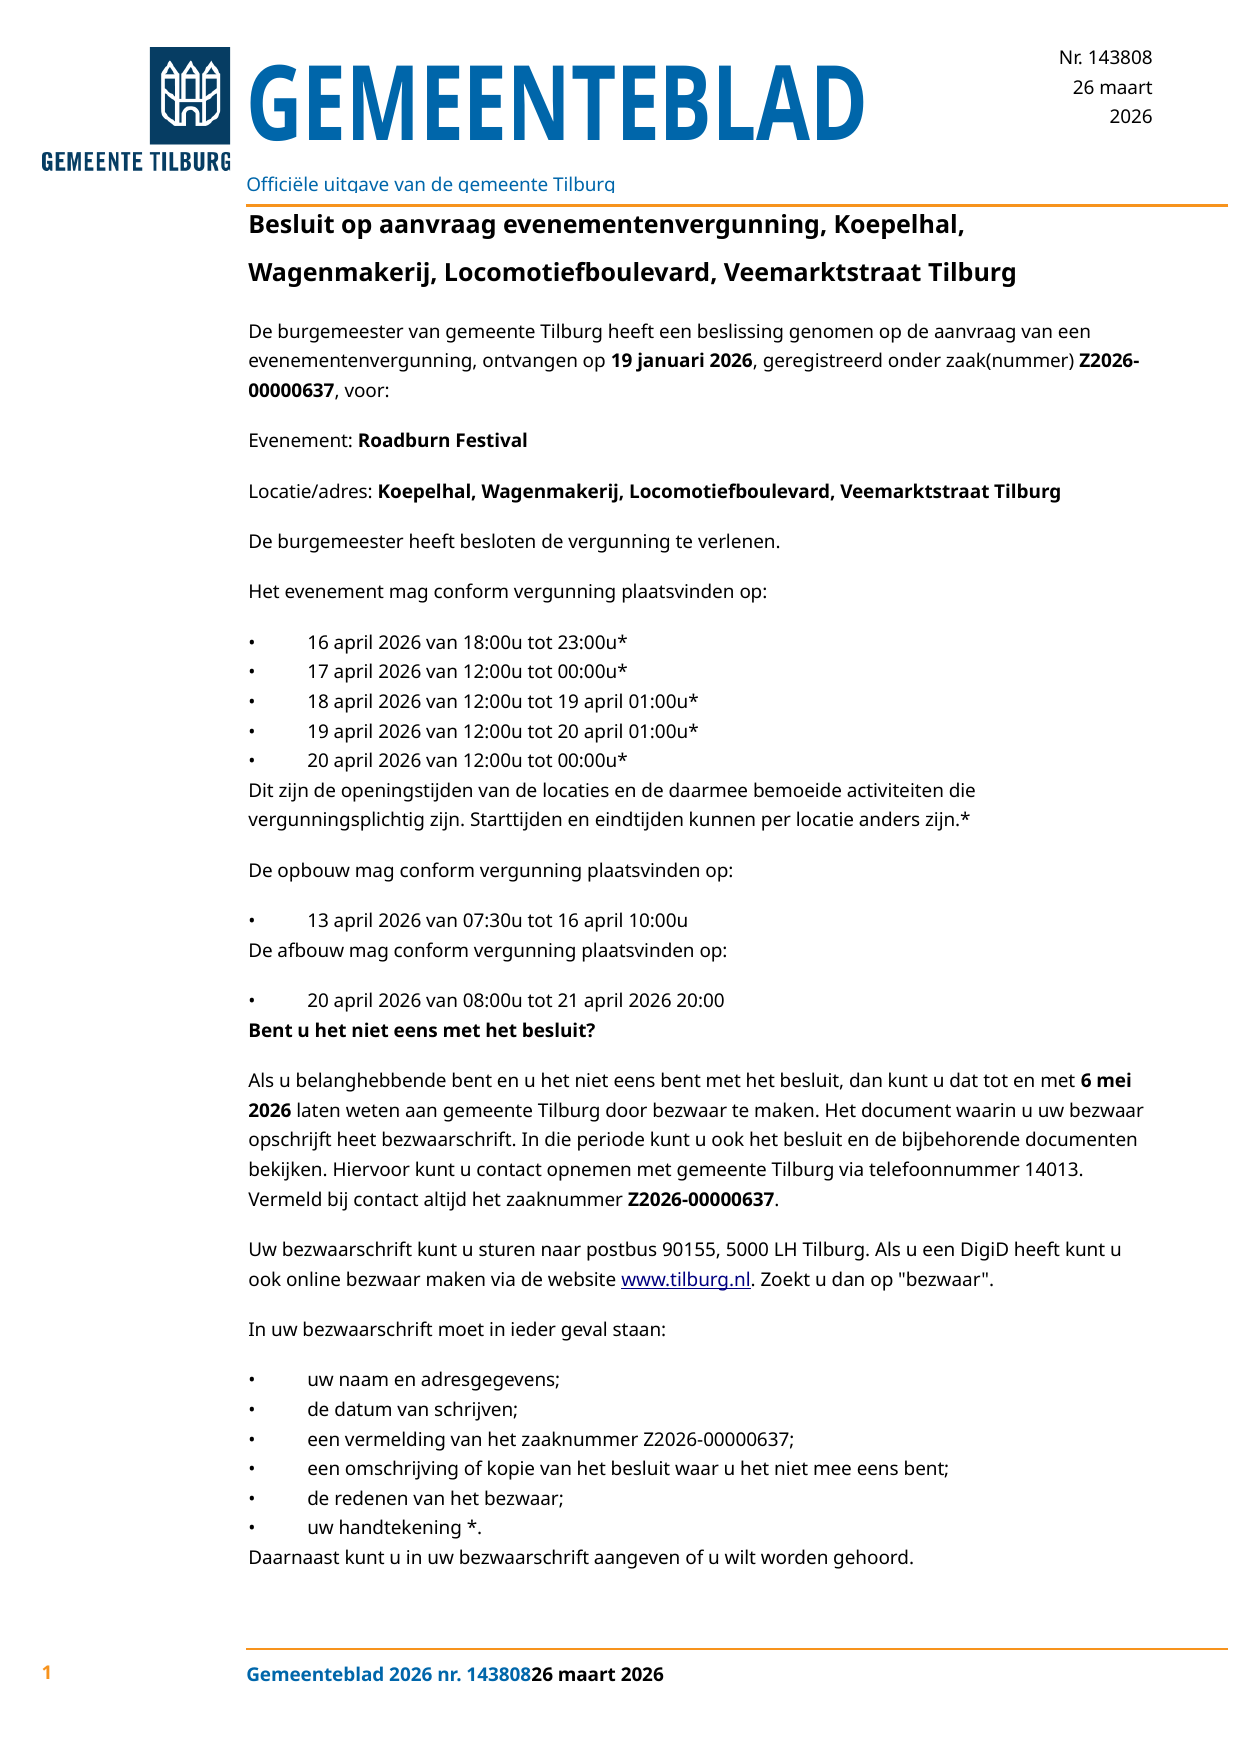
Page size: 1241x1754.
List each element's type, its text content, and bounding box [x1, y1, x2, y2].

list 20 april 2026 van 12:00u tot 00:00u* [248, 747, 1152, 773]
text Besluit op aanvraag evenementenvergunning, Koepelhal, Wagenmakerij, Locomotiefboulevard, Veemarktstraat Tilburg [248, 207, 1152, 288]
text Bent u het niet eens met het besluit? [248, 1017, 1152, 1043]
picture [41, 47, 231, 172]
list 19 april 2026 van 12:00u tot 20 april 01:00u* [248, 718, 1152, 744]
text De afbouw mag conform vergunning plaatsvinden op: [248, 937, 1152, 963]
list 18 april 2026 van 12:00u tot 19 april 01:00u* [248, 688, 1152, 714]
text Het evenement mag conform vergunning plaatsvinden op: [248, 579, 1152, 604]
list uw handtekening *. [248, 1514, 1152, 1540]
list 16 april 2026 van 18:00u tot 23:00u* [248, 629, 1152, 655]
text Daarnaast kunt u in uw bezwaarschrift aangeven of u wilt worden gehoord. [248, 1544, 1152, 1570]
list uw naam en adresgegevens; [248, 1367, 1152, 1392]
text De burgemeester heeft besloten de vergunning te verlenen. [248, 528, 1152, 554]
text De opbouw mag conform vergunning plaatsvinden op: [248, 857, 1152, 883]
list een vermelding van het zaaknummer Z2026-00000637; [248, 1426, 1152, 1452]
text De burgemeester van gemeente Tilburg heeft een beslissing genomen op de aanvraag van een evenementenvergunning, ontvangen op 19 januari 2026, geregistreerd onder zaak(nummer) Z2026-00000637, voor: [248, 318, 1152, 403]
text Dit zijn de openingstijden van de locaties en de daarmee bemoeide activiteiten die vergunningsplichtig zijn. Starttijden en eindtijden kunnen per locatie anders zijn.* [248, 777, 1152, 832]
text Uw bezwaarschrift kunt u sturen naar postbus 90155, 5000 LH Tilburg. Als u een DigiD heeft kunt u ook online bezwaar maken via de website www.tilburg.nl. Zoekt u dan op "bezwaar". [248, 1236, 1152, 1292]
text Als u belanghebbende bent en u het niet eens bent met het besluit, dan kunt u dat tot en met 6 mei 2026 laten weten aan gemeente Tilburg door bezwaar te maken. Het document waarin u uw bezwaar opschrijft heet bezwaarschrift. In die periode kunt u ook het besluit en de bijbehorende documenten bekijken. Hiervoor kunt u contact opnemen met gemeente Tilburg via telefoonnummer 14013. Vermeld bij contact altijd het zaaknummer Z2026-00000637. [248, 1067, 1152, 1212]
list 13 april 2026 van 07:30u tot 16 april 10:00u [248, 907, 1152, 933]
list de datum van schrijven; [248, 1396, 1152, 1422]
text Locatie/adres: Koepelhal, Wagenmakerij, Locomotiefboulevard, Veemarktstraat Tilburg [248, 478, 1152, 504]
list een omschrijving of kopie van het besluit waar u het niet mee eens bent; [248, 1455, 1152, 1481]
list de redenen van het bezwaar; [248, 1485, 1152, 1511]
text Evenement: Roadburn Festival [248, 427, 1152, 453]
list 20 april 2026 van 08:00u tot 21 april 2026 20:00 [248, 987, 1152, 1013]
text In uw bezwaarschrift moet in ieder geval staan: [248, 1316, 1152, 1342]
list 17 april 2026 van 12:00u tot 00:00u* [248, 659, 1152, 684]
